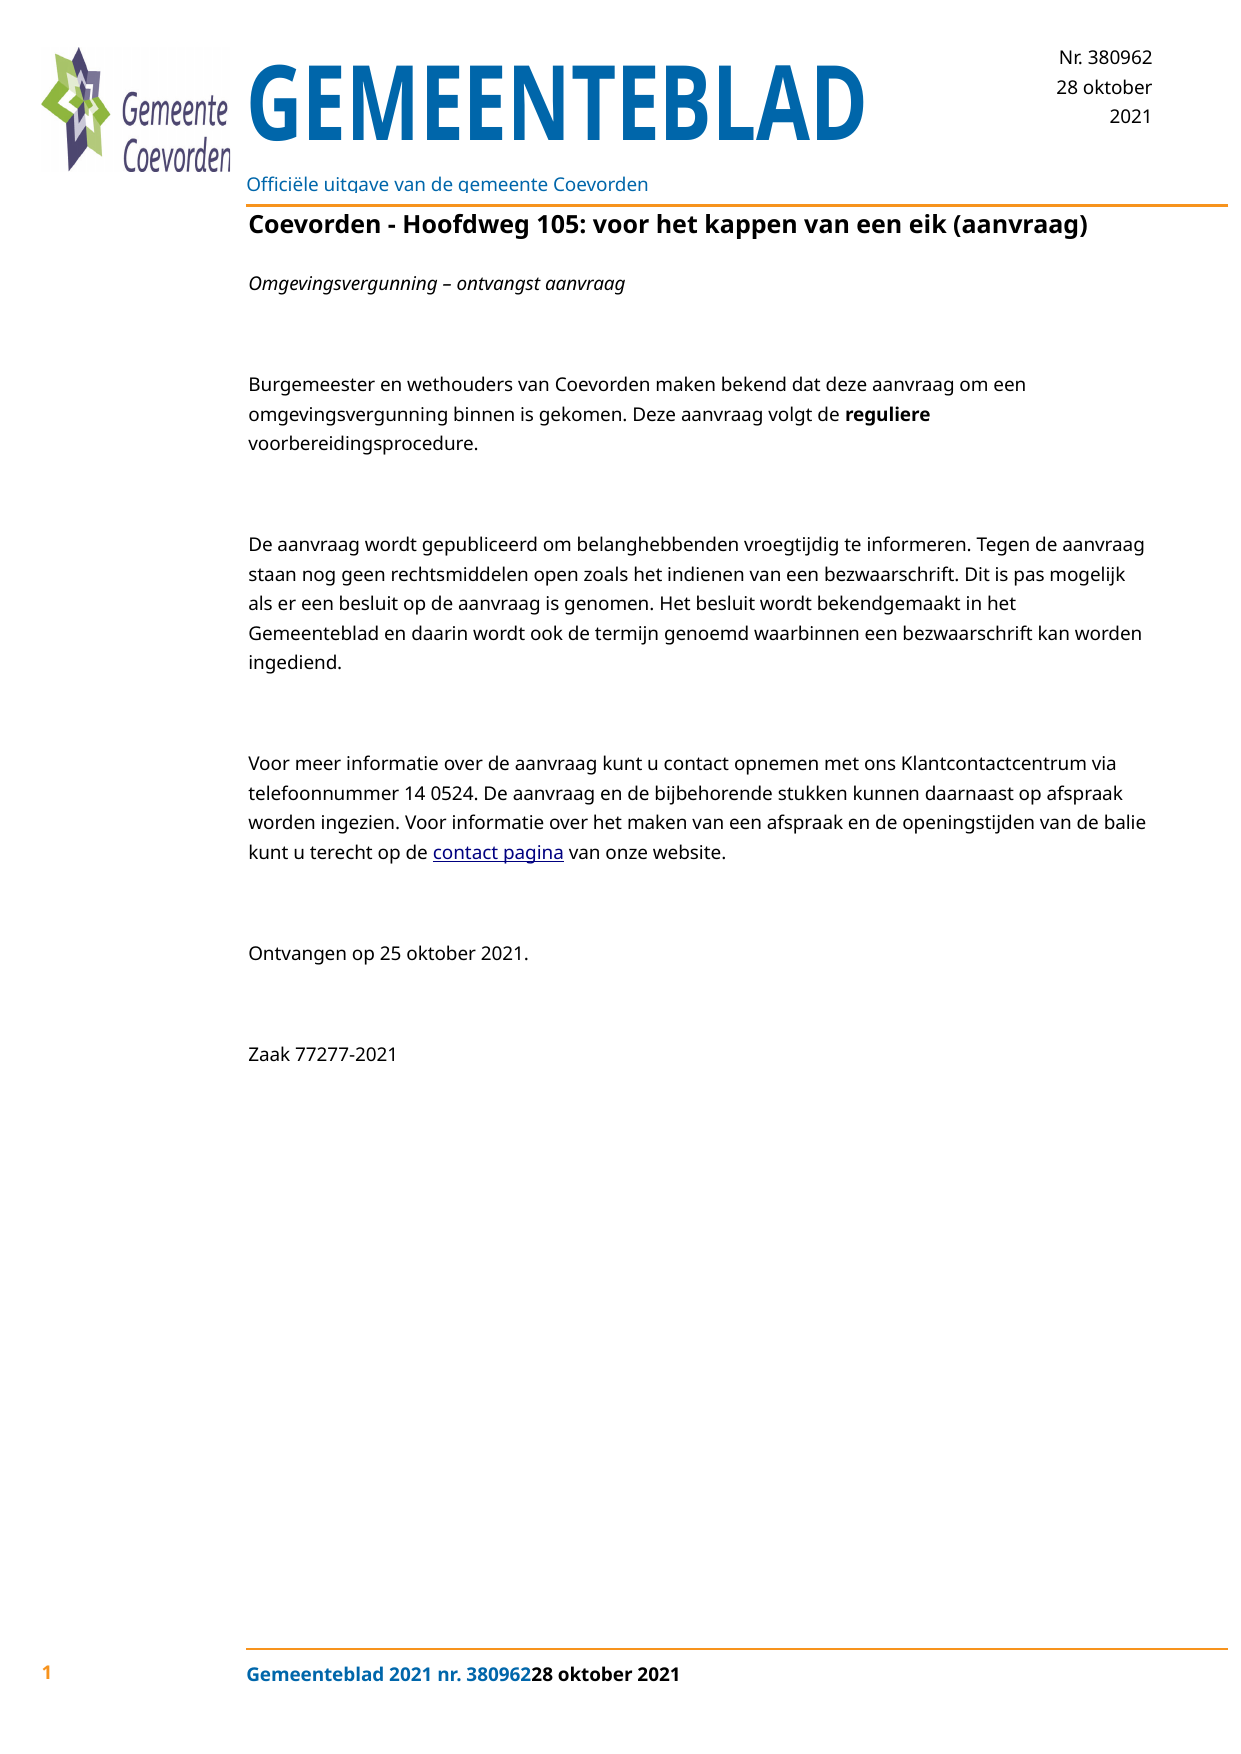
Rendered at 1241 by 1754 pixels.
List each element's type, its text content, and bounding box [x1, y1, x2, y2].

text Zaak 77277-2021 [248, 1041, 1152, 1066]
text Ontvangen op 25 oktober 2021. [248, 940, 1152, 966]
text Coevorden - Hoofdweg 105: voor het kappen van een eik (aanvraag) [248, 207, 1152, 241]
text Voor meer informatie over de aanvraag kunt u contact opnemen met ons Klantcontactcentrum via telefoonnummer 14 0524. De aanvraag en de bijbehorende stukken kunnen daarnaast op afspraak worden ingezien. Voor informatie over het maken van een afspraak en de openingstijden van de balie kunt u terecht op de contact pagina van onze website. [248, 750, 1152, 865]
text Burgemeester en wethouders van Coevorden maken bekend dat deze aanvraag om een omgevingsvergunning binnen is gekomen. Deze aanvraag volgt de reguliere voorbereidingsprocedure. [248, 371, 1152, 456]
text De aanvraag wordt gepubliceerd om belanghebbenden vroegtijdig te informeren. Tegen de aanvraag staan nog geen rechtsmiddelen open zoals het indienen van een bezwaarschrift. Dit is pas mogelijk als er een besluit op de aanvraag is genomen. Het besluit wordt bekendgemaakt in het Gemeenteblad en daarin wordt ook de termijn genoemd waarbinnen een bezwaarschrift kan worden ingediend. [248, 531, 1152, 675]
picture [41, 47, 231, 172]
text Omgevingsvergunning – ontvangst aanvraag [248, 270, 1152, 296]
